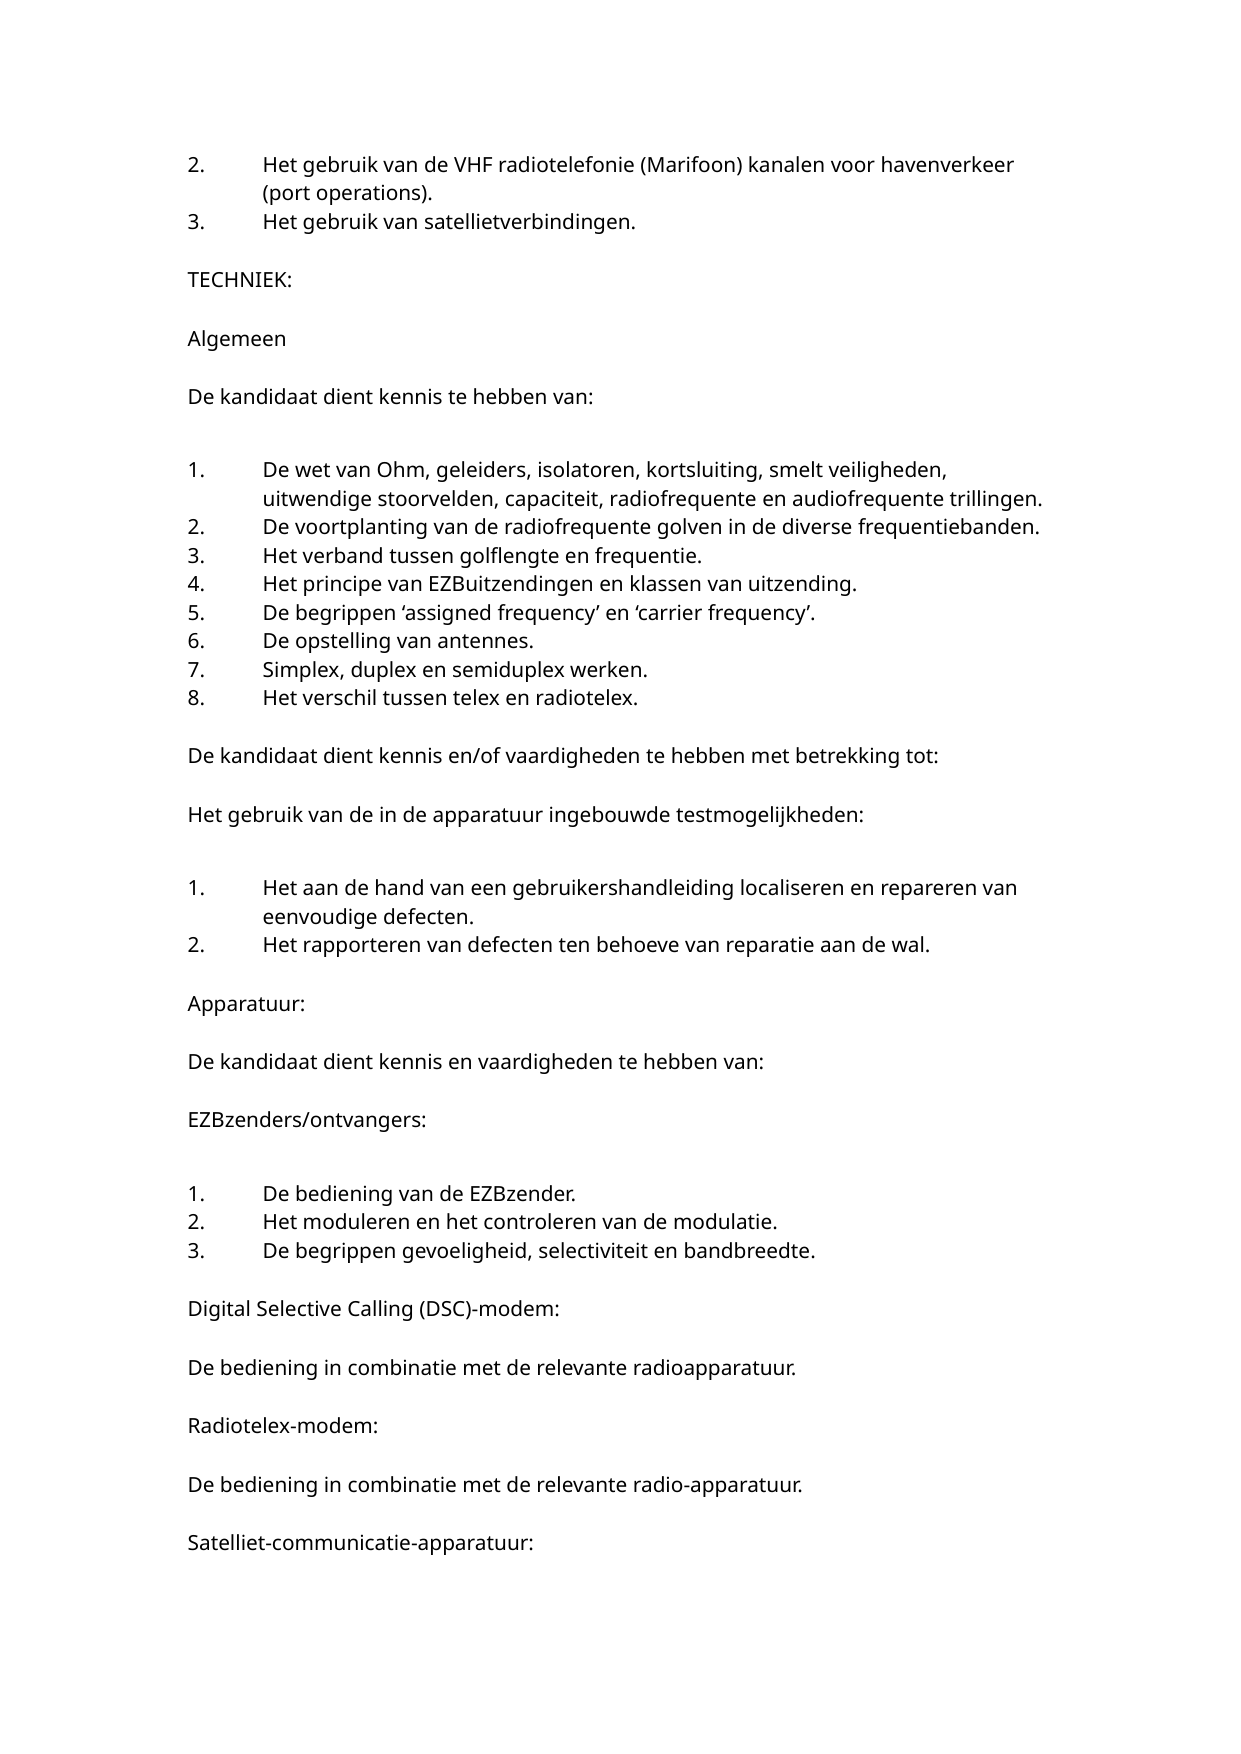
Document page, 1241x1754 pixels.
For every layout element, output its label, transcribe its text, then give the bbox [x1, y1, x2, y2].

text Het gebruik van de in de apparatuur ingebouwde testmogelijkheden: [187, 800, 1053, 828]
text TECHNIEK: [187, 265, 1053, 294]
text De kandidaat dient kennis te hebben van: [187, 382, 1053, 411]
list Simplex, duplex en semiduplex werken. [187, 655, 1053, 683]
text De bediening in combinatie met de relevante radioapparatuur. [187, 1353, 1053, 1381]
list De begrippen ‘assigned frequency’ en ‘carrier frequency’. [187, 598, 1053, 626]
list De begrippen gevoeligheid, selectiviteit en bandbreedte. [187, 1236, 1053, 1264]
list Het verband tussen golflengte en frequentie. [187, 541, 1053, 569]
text De kandidaat dient kennis en/of vaardigheden te hebben met betrekking tot: [187, 742, 1053, 770]
text Algemeen [187, 324, 1053, 352]
text Radiotelex-modem: [187, 1411, 1053, 1440]
text Apparatuur: [187, 989, 1053, 1017]
list De wet van Ohm, geleiders, isolatoren, kortsluiting, smelt veiligheden, uitwendige stoorvelden, capaciteit, radiofrequente en audiofrequente trillingen. [187, 456, 1053, 512]
list De opstelling van antennes. [187, 626, 1053, 655]
text Digital Selective Calling (DSC)-modem: [187, 1294, 1053, 1323]
text De bediening in combinatie met de relevante radio-apparatuur. [187, 1470, 1053, 1498]
list De voortplanting van de radiofrequente golven in de diverse frequentiebanden. [187, 512, 1053, 541]
list Het moduleren en het controleren van de modulatie. [187, 1207, 1053, 1236]
list Het verschil tussen telex en radiotelex. [187, 683, 1053, 712]
text EZBzenders/ontvangers: [187, 1106, 1053, 1134]
list Het rapporteren van defecten ten behoeve van reparatie aan de wal. [187, 930, 1053, 959]
list Het gebruik van satellietverbindingen. [187, 207, 1053, 235]
list Het principe van EZBuitzendingen en klassen van uitzending. [187, 569, 1053, 598]
list Het aan de hand van een gebruikershandleiding localiseren en repareren van eenvoudige defecten. [187, 873, 1053, 930]
list Het gebruik van de VHF radiotelefonie (Marifoon) kanalen voor havenverkeer (port operations). [187, 150, 1053, 207]
text De kandidaat dient kennis en vaardigheden te hebben van: [187, 1047, 1053, 1076]
list De bediening van de EZBzender. [187, 1179, 1053, 1207]
text Satelliet-communicatie-apparatuur: [187, 1528, 1053, 1557]
